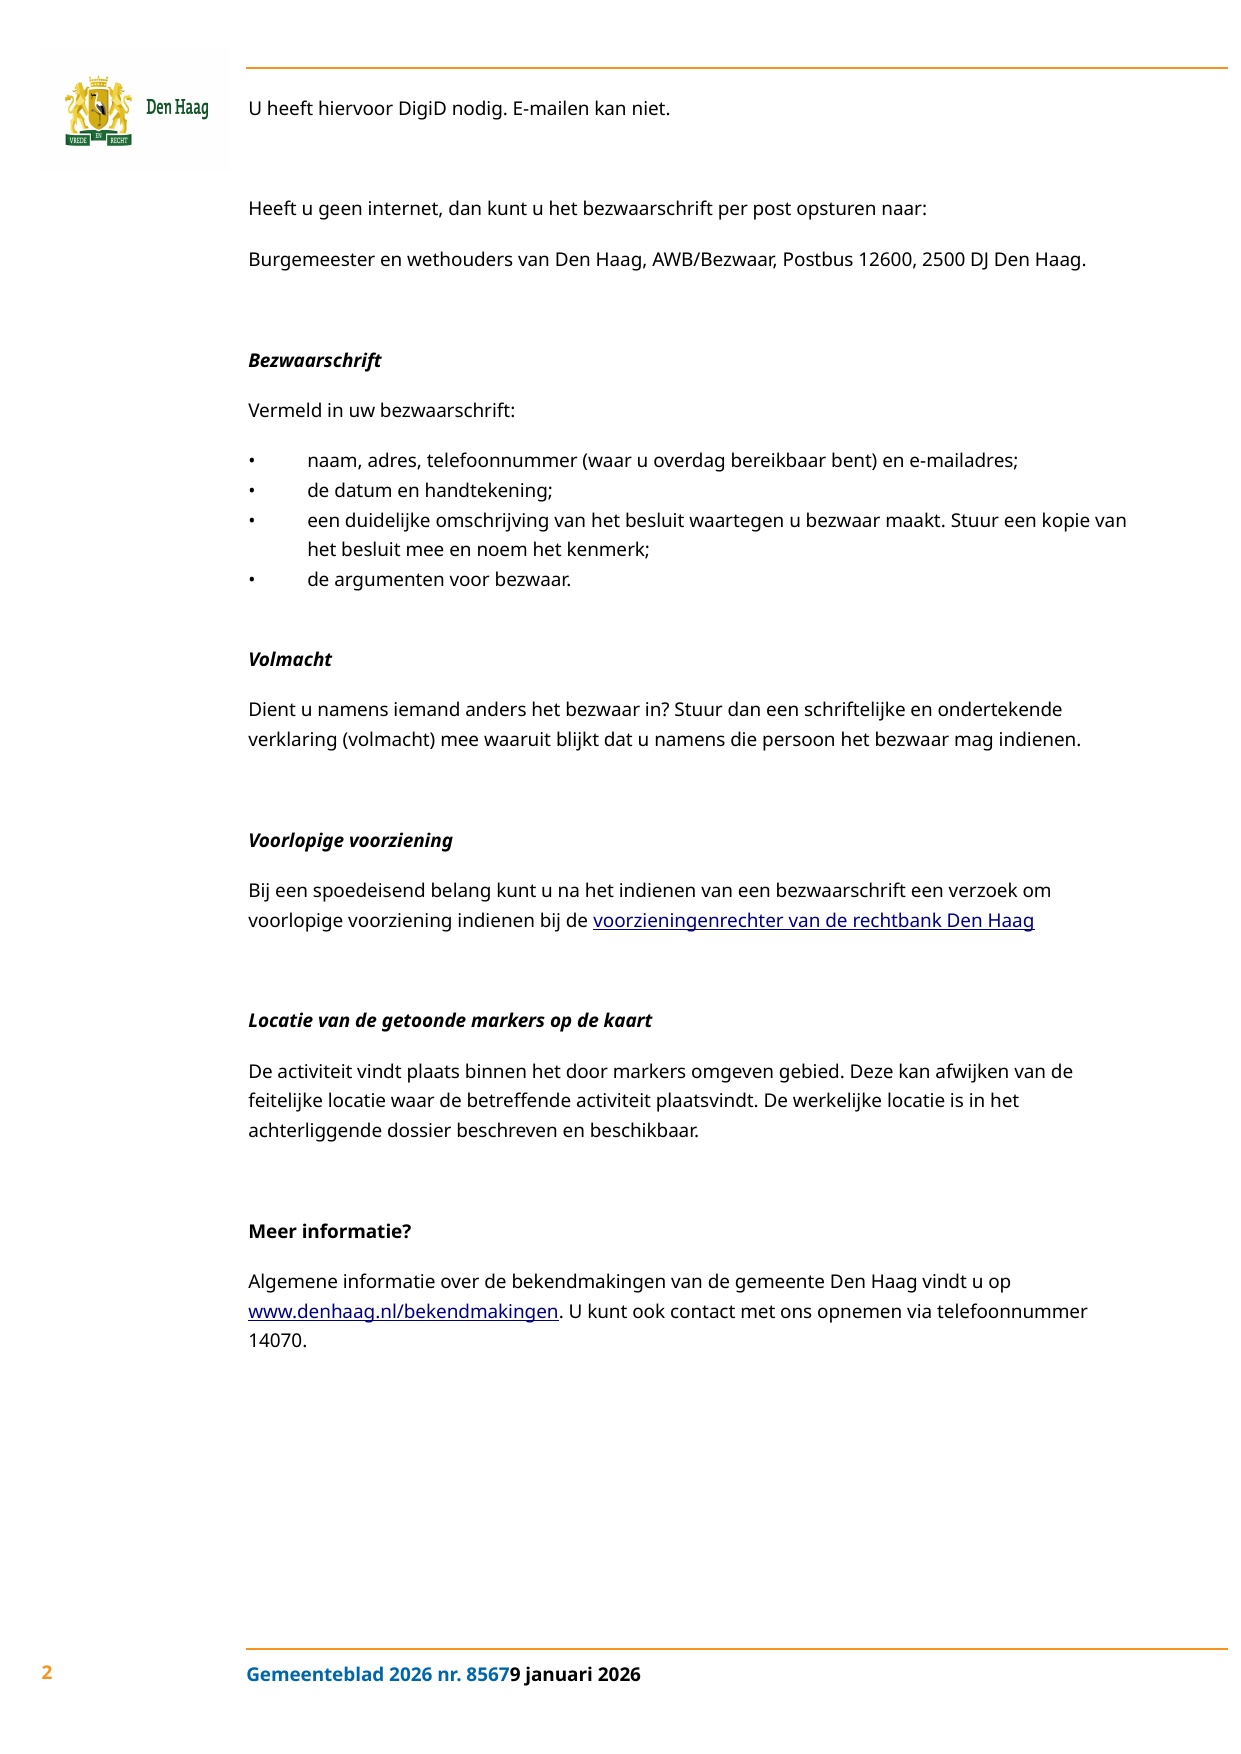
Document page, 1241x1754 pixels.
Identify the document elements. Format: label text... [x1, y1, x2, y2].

text De activiteit vindt plaats binnen het door markers omgeven gebied. Deze kan afwijken van de feitelijke locatie waar de betreffende activiteit plaatsvindt. De werkelijke locatie is in het achterliggende dossier beschreven en beschikbaar. [248, 1058, 1152, 1143]
list naam, adres, telefoonnummer (waar u overdag bereikbaar bent) en e-mailadres; [248, 448, 1152, 473]
text Meer informatie? [248, 1218, 1152, 1244]
list een duidelijke omschrijving van het besluit waartegen u bezwaar maakt. Stuur een kopie van het besluit mee en noem het kenmerk; [248, 507, 1152, 562]
text Locatie van de getoonde markers op de kaart [248, 1008, 1152, 1033]
text Algemene informatie over de bekendmakingen van de gemeente Den Haag vindt u op www.denhaag.nl/bekendmakingen. U kunt ook contact met ons opnemen via telefoonnummer 14070. [248, 1268, 1152, 1353]
text Burgemeester en wethouders van Den Haag, AWB/Bezwaar, Postbus 12600, 2500 DJ Den Haag. [248, 246, 1152, 272]
text Heeft u geen internet, dan kunt u het bezwaarschrift per post opsturen naar: [248, 196, 1152, 221]
text Bij een spoedeisend belang kunt u na het indienen van een bezwaarschrift een verzoek om voorlopige voorziening indienen bij de voorzieningenrechter van de rechtbank Den Haag [248, 877, 1152, 933]
text U heeft hiervoor DigiD nodig. E-mailen kan niet. [248, 95, 1152, 121]
list de argumenten voor bezwaar. [248, 566, 1152, 592]
text Voorlopige voorziening [248, 827, 1152, 853]
picture [41, 47, 231, 172]
text Bezwaarschrift [248, 347, 1152, 373]
text Dient u namens iemand anders het bezwaar in? Stuur dan een schriftelijke en ondertekende verklaring (volmacht) mee waaruit blijkt dat u namens die persoon het bezwaar mag indienen. [248, 696, 1152, 752]
text Vermeld in uw bezwaarschrift: [248, 397, 1152, 423]
list de datum en handtekening; [248, 477, 1152, 503]
text Volmacht [248, 646, 1152, 672]
